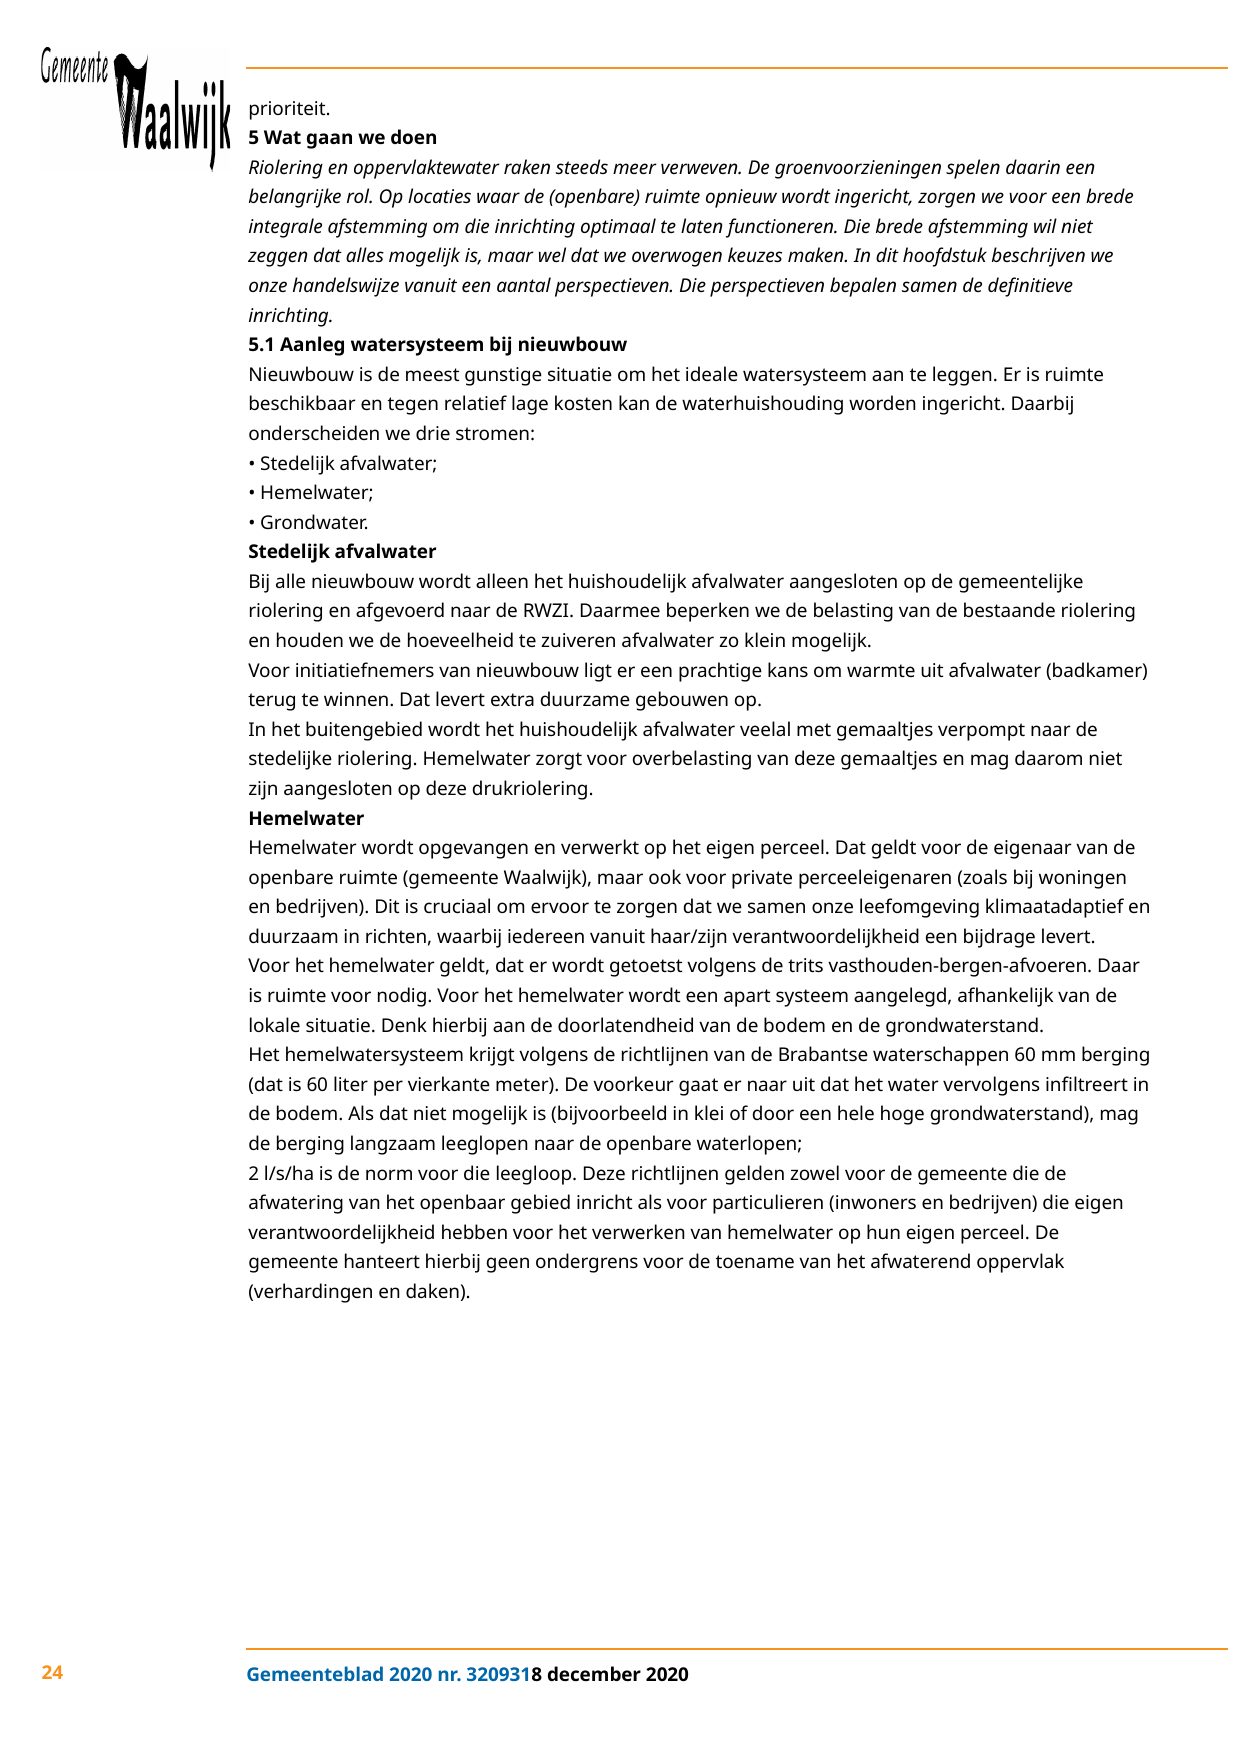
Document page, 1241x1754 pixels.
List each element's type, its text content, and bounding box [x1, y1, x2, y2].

text 5 Wat gaan we doen [248, 124, 1152, 150]
text Nieuwbouw is de meest gunstige situatie om het ideale watersysteem aan te leggen. Er is ruimte beschikbaar en tegen relatief lage kosten kan de waterhuishouding worden ingericht. Daarbij onderscheiden we drie stromen: [248, 361, 1152, 446]
text Bij alle nieuwbouw wordt alleen het huishoudelijk afvalwater aangesloten op de gemeentelijke riolering en afgevoerd naar de RWZI. Daarmee beperken we de belasting van de bestaande riolering en houden we de hoeveelheid te zuiveren afvalwater zo klein mogelijk. [248, 568, 1152, 653]
text Hemelwater [248, 805, 1152, 831]
text Voor initiatiefnemers van nieuwbouw ligt er een prachtige kans om warmte uit afvalwater (badkamer) terug te winnen. Dat levert extra duurzame gebouwen op. [248, 657, 1152, 712]
text 2 l/s/ha is de norm voor die leegloop. Deze richtlijnen gelden zowel voor de gemeente die de afwatering van het openbaar gebied inricht als voor particulieren (inwoners en bedrijven) die eigen verantwoordelijkheid hebben voor het verwerken van hemelwater op hun eigen perceel. De gemeente hanteert hierbij geen ondergrens voor de toename van het afwaterend oppervlak (verhardingen en daken). [248, 1160, 1152, 1304]
text Het hemelwatersysteem krijgt volgens de richtlijnen van de Brabantse waterschappen 60 mm berging (dat is 60 liter per vierkante meter). De voorkeur gaat er naar uit dat het water vervolgens infiltreert in de bodem. Als dat niet mogelijk is (bijvoorbeeld in klei of door een hele hoge grondwaterstand), mag de berging langzaam leeglopen naar de openbare waterlopen; [248, 1041, 1152, 1156]
text • Stedelijk afvalwater; [248, 450, 1152, 476]
text Voor het hemelwater geldt, dat er wordt getoetst volgens de trits vasthouden-bergen-afvoeren. Daar is ruimte voor nodig. Voor het hemelwater wordt een apart systeem aangelegd, afhankelijk van de lokale situatie. Denk hierbij aan de doorlatendheid van de bodem en de grondwaterstand. [248, 953, 1152, 1038]
text Stedelijk afvalwater [248, 538, 1152, 564]
text Riolering en oppervlaktewater raken steeds meer verweven. De groenvoorzieningen spelen daarin een belangrijke rol. Op locaties waar de (openbare) ruimte opnieuw wordt ingericht, zorgen we voor een brede integrale afstemming om die inrichting optimaal te laten functioneren. Die brede afstemming wil niet zeggen dat alles mogelijk is, maar wel dat we overwogen keuzes maken. In dit hoofdstuk beschrijven we onze handelswijze vanuit een aantal perspectieven. Die perspectieven bepalen samen de definitieve inrichting. [248, 154, 1152, 328]
text Hemelwater wordt opgevangen en verwerkt op het eigen perceel. Dat geldt voor de eigenaar van de openbare ruimte (gemeente Waalwijk), maar ook voor private perceeleigenaren (zoals bij woningen en bedrijven). Dit is cruciaal om ervoor te zorgen dat we samen onze leefomgeving klimaatadaptief en duurzaam in richten, waarbij iedereen vanuit haar/zijn verantwoordelijkheid een bijdrage levert. [248, 834, 1152, 949]
text • Hemelwater; [248, 479, 1152, 505]
picture [41, 47, 231, 172]
text • Grondwater. [248, 509, 1152, 535]
text 5.1 Aanleg watersysteem bij nieuwbouw [248, 331, 1152, 357]
text In het buitengebied wordt het huishoudelijk afvalwater veelal met gemaaltjes verpompt naar de stedelijke riolering. Hemelwater zorgt voor overbelasting van deze gemaaltjes en mag daarom niet zijn aangesloten op deze drukriolering. [248, 716, 1152, 801]
text prioriteit. [248, 95, 1152, 121]
